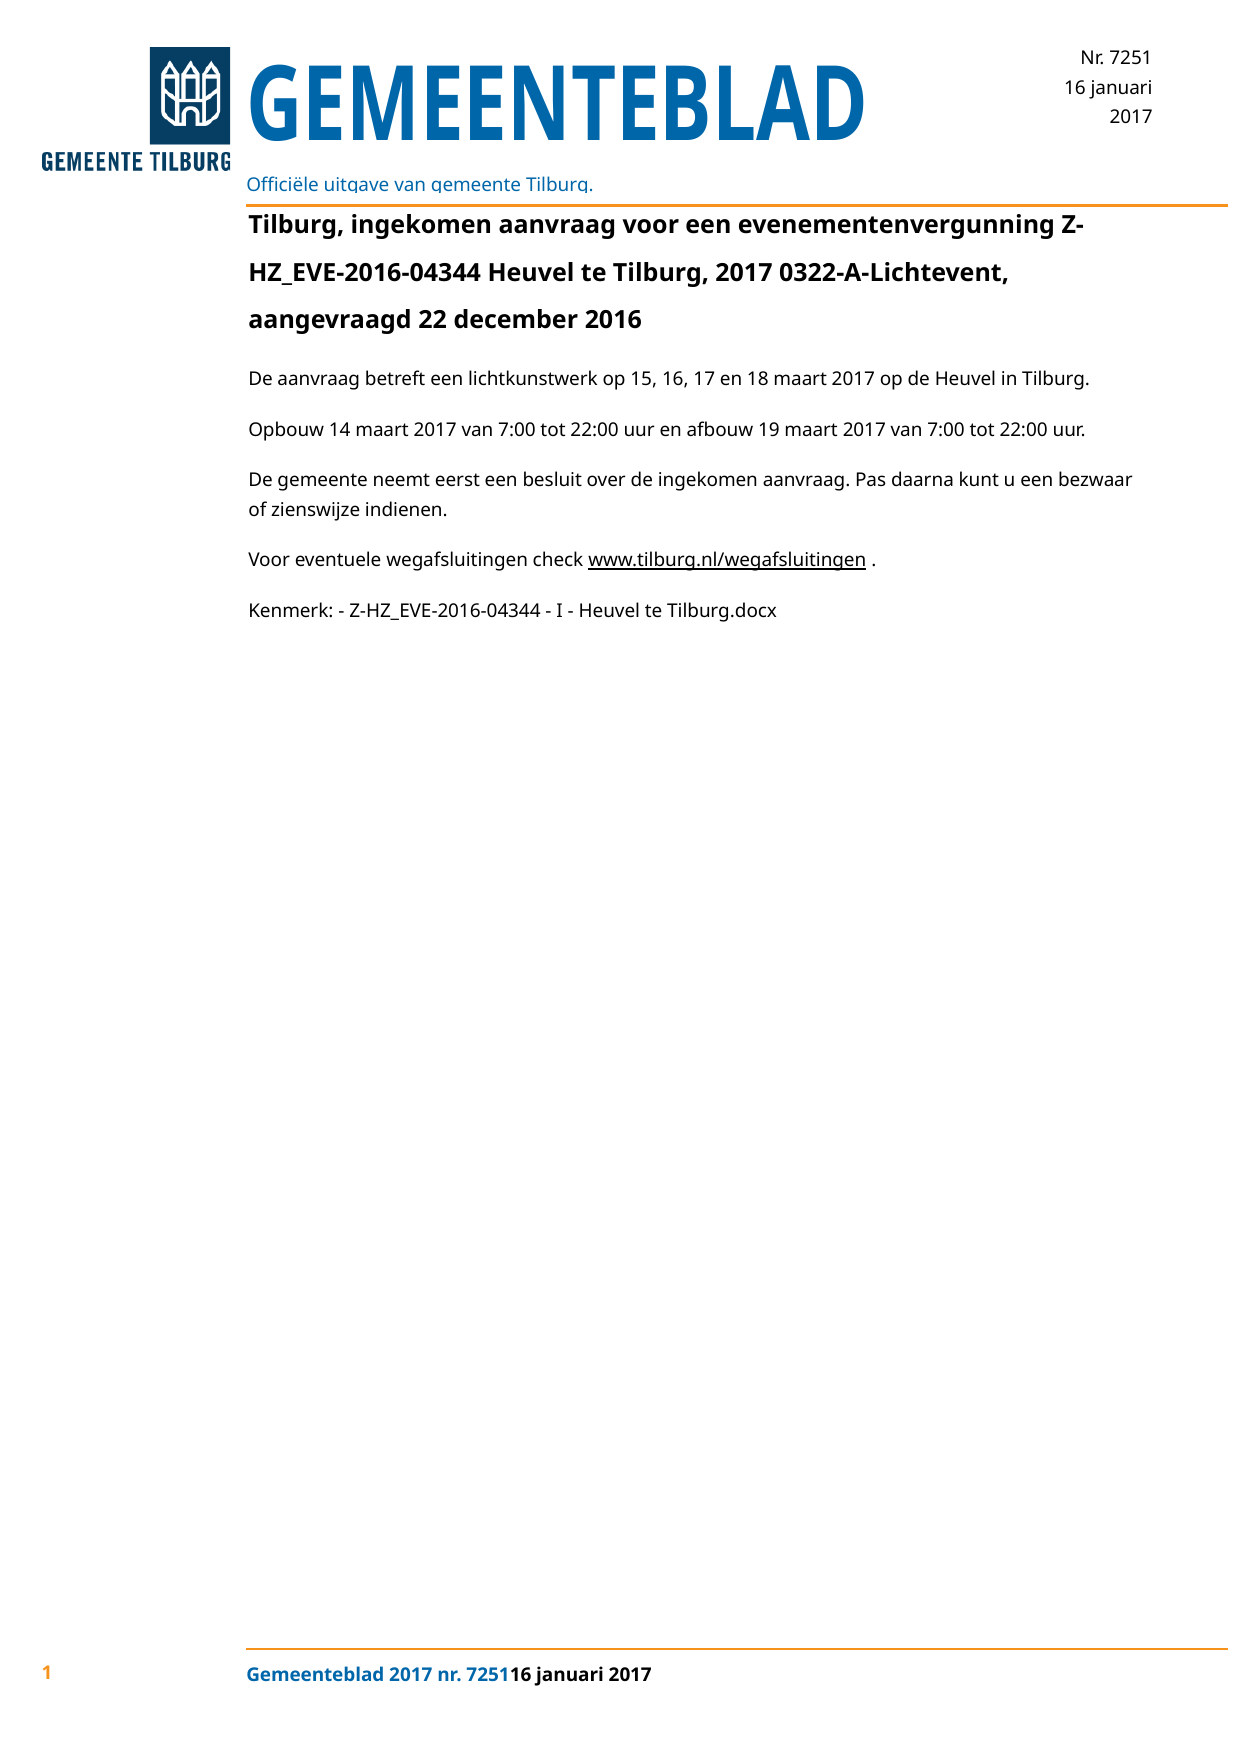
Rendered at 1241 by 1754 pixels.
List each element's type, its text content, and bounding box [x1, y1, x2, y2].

text De aanvraag betreft een lichtkunstwerk op 15, 16, 17 en 18 maart 2017 op de Heuvel in Tilburg. [248, 366, 1152, 391]
text Kenmerk: - Z-HZ_EVE-2016-04344 - I - Heuvel te Tilburg.docx [248, 597, 1152, 622]
text Opbouw 14 maart 2017 van 7:00 tot 22:00 uur en afbouw 19 maart 2017 van 7:00 tot 22:00 uur. [248, 416, 1152, 442]
text Voor eventuele wegafsluitingen check www.tilburg.nl/wegafsluitingen . [248, 546, 1152, 572]
text Tilburg, ingekomen aanvraag voor een evenementenvergunning Z-HZ_EVE-2016-04344 Heuvel te Tilburg, 2017 0322-A-Lichtevent, aangevraagd 22 december 2016 [248, 207, 1152, 336]
text De gemeente neemt eerst een besluit over de ingekomen aanvraag. Pas daarna kunt u een bezwaar of zienswijze indienen. [248, 466, 1152, 522]
picture [41, 47, 231, 172]
